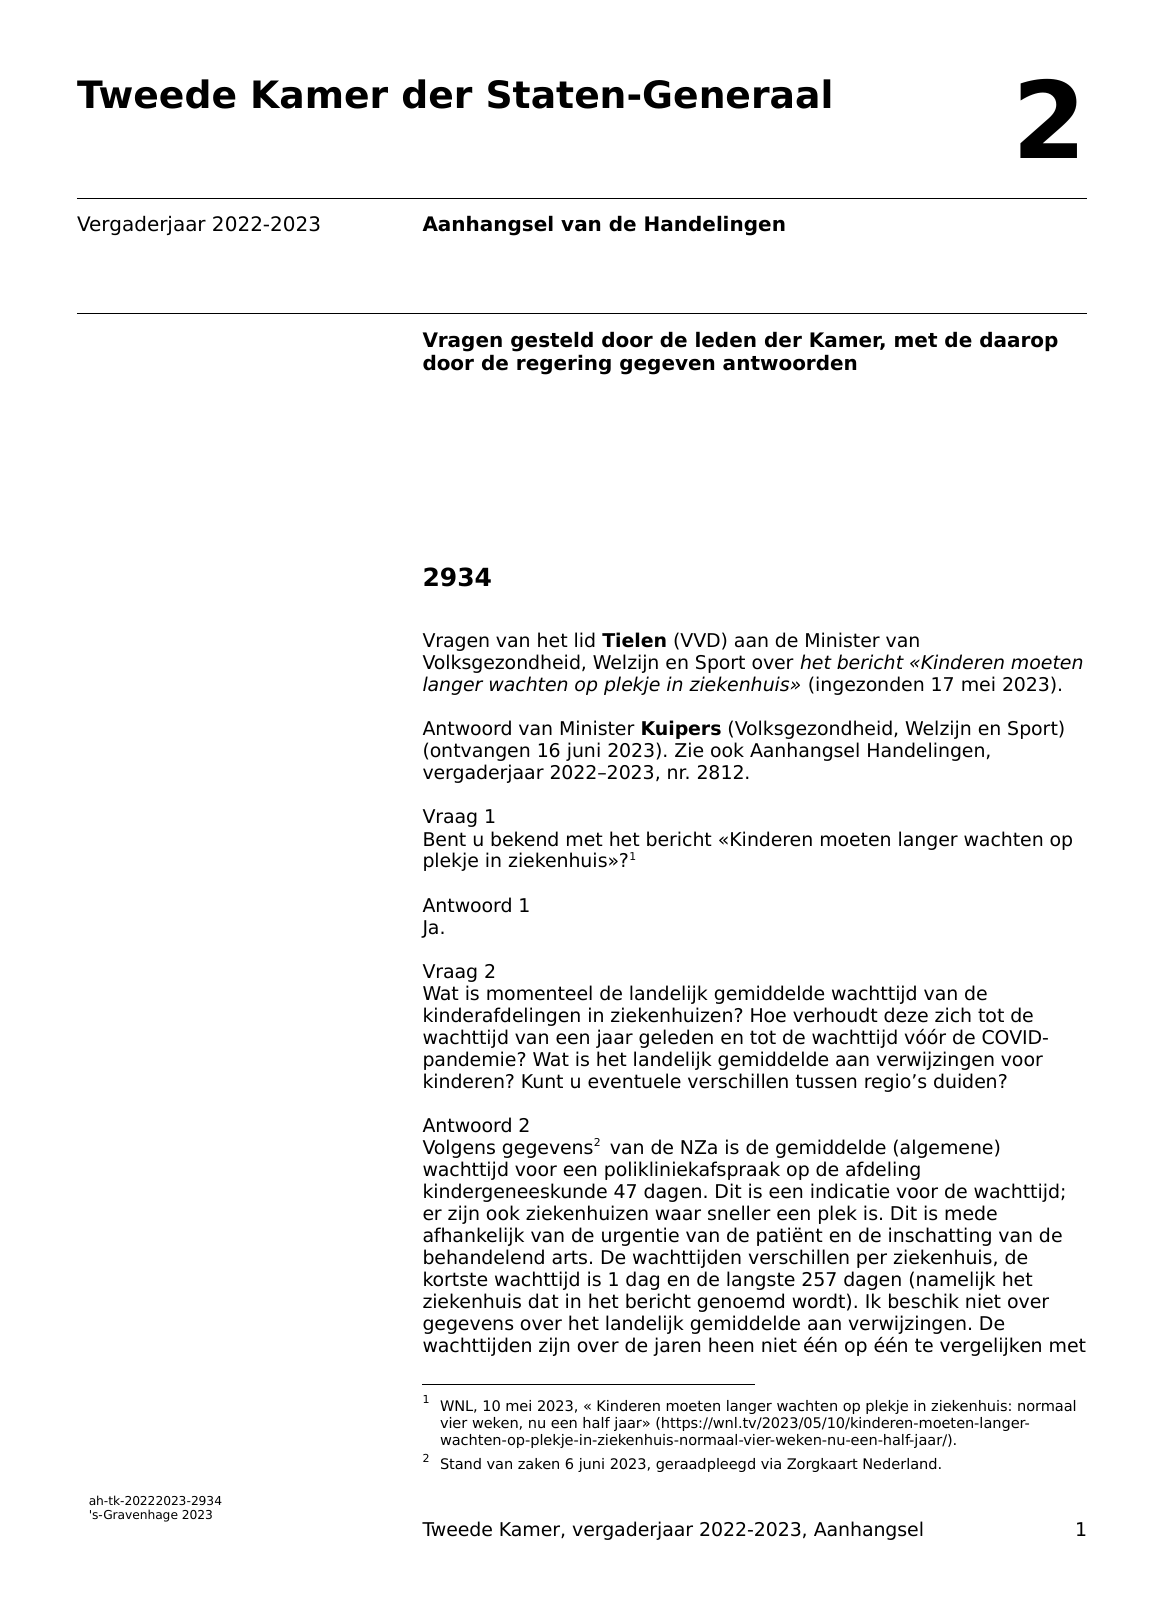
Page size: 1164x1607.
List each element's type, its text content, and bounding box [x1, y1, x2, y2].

table_header Tweede Kamer der Staten-Generaal [77, 59, 886, 198]
table_cell [77, 314, 422, 375]
text Wat is momenteel de landelijk gemiddelde wachttijd van de kinderafdelingen in ziekenhuizen? Hoe verhoudt deze zich tot de wachttijd van een jaar geleden en tot de wachttijd vóór de COVID-pandemie? Wat is het landelijk gemiddelde aan verwijzingen voor kinderen? Kunt u eventuele verschillen tussen regio’s duiden? [422, 983, 1087, 1093]
table_cell Vergaderjaar 2022-2023 [77, 199, 422, 313]
text Vraag 2 [422, 961, 1087, 983]
text ah-tk-20222023-2934 [88, 1494, 323, 1508]
table_cell Aanhangsel van de Handelingen [422, 199, 1087, 313]
text 's-Gravenhage 2023 [88, 1508, 323, 1522]
text Antwoord van Minister Kuipers (Volksgezondheid, Welzijn en Sport) (ontvangen 16 juni 2023). Zie ook Aanhangsel Handelingen, vergaderjaar 2022–2023, nr. 2812. [422, 718, 1087, 784]
text Vraag 1 [422, 806, 1087, 828]
text WNL, 10 mei 2023, « Kinderen moeten langer wachten op plekje in ziekenhuis: normaal vier weken, nu een half jaar» (https://wnl.tv/2023/05/10/kinderen-moeten-langer-wachten-op-plekje-in-ziekenhuis-normaal-vier-weken-nu-een-half-jaar/). [422, 1393, 1087, 1449]
text 2934 [422, 563, 1087, 592]
text Ja. [422, 917, 1087, 938]
text Vragen van het lid Tielen (VVD) aan de Minister van Volksgezondheid, Welzijn en Sport over het bericht «Kinderen moeten langer wachten op plekje in ziekenhuis» (ingezonden 17 mei 2023). [422, 630, 1087, 696]
text Stand van zaken 6 juni 2023, geraadpleegd via Zorgkaart Nederland. [422, 1452, 1087, 1474]
text Antwoord 2 [422, 1115, 1087, 1137]
text Bent u bekend met het bericht «Kinderen moeten langer wachten op plekje in ziekenhuis»? [422, 828, 1087, 872]
text Antwoord 1 [422, 894, 1087, 917]
table_header 2 [886, 59, 1087, 198]
text Volgens gegevens van de NZa is de gemiddelde (algemene) wachttijd voor een polikliniekafspraak op de afdeling kindergeneeskunde 47 dagen. Dit is een indicatie voor de wachttijd; er zijn ook ziekenhuizen waar sneller een plek is. Dit is mede afhankelijk van de urgentie van de patiënt en de inschatting van de behandelend arts. De wachttijden verschillen per ziekenhuis, de kortste wachttijd is 1 dag en de langste 257 dagen (namelijk het ziekenhuis dat in het bericht genoemd wordt). Ik beschik niet over gegevens over het landelijk gemiddelde aan verwijzingen. De wachttijden zijn over de jaren heen niet één op één te vergelijken met [422, 1137, 1087, 1357]
table_cell Vragen gesteld door de leden der Kamer, met de daarop door de regering gegeven antwoorden [422, 314, 1087, 375]
